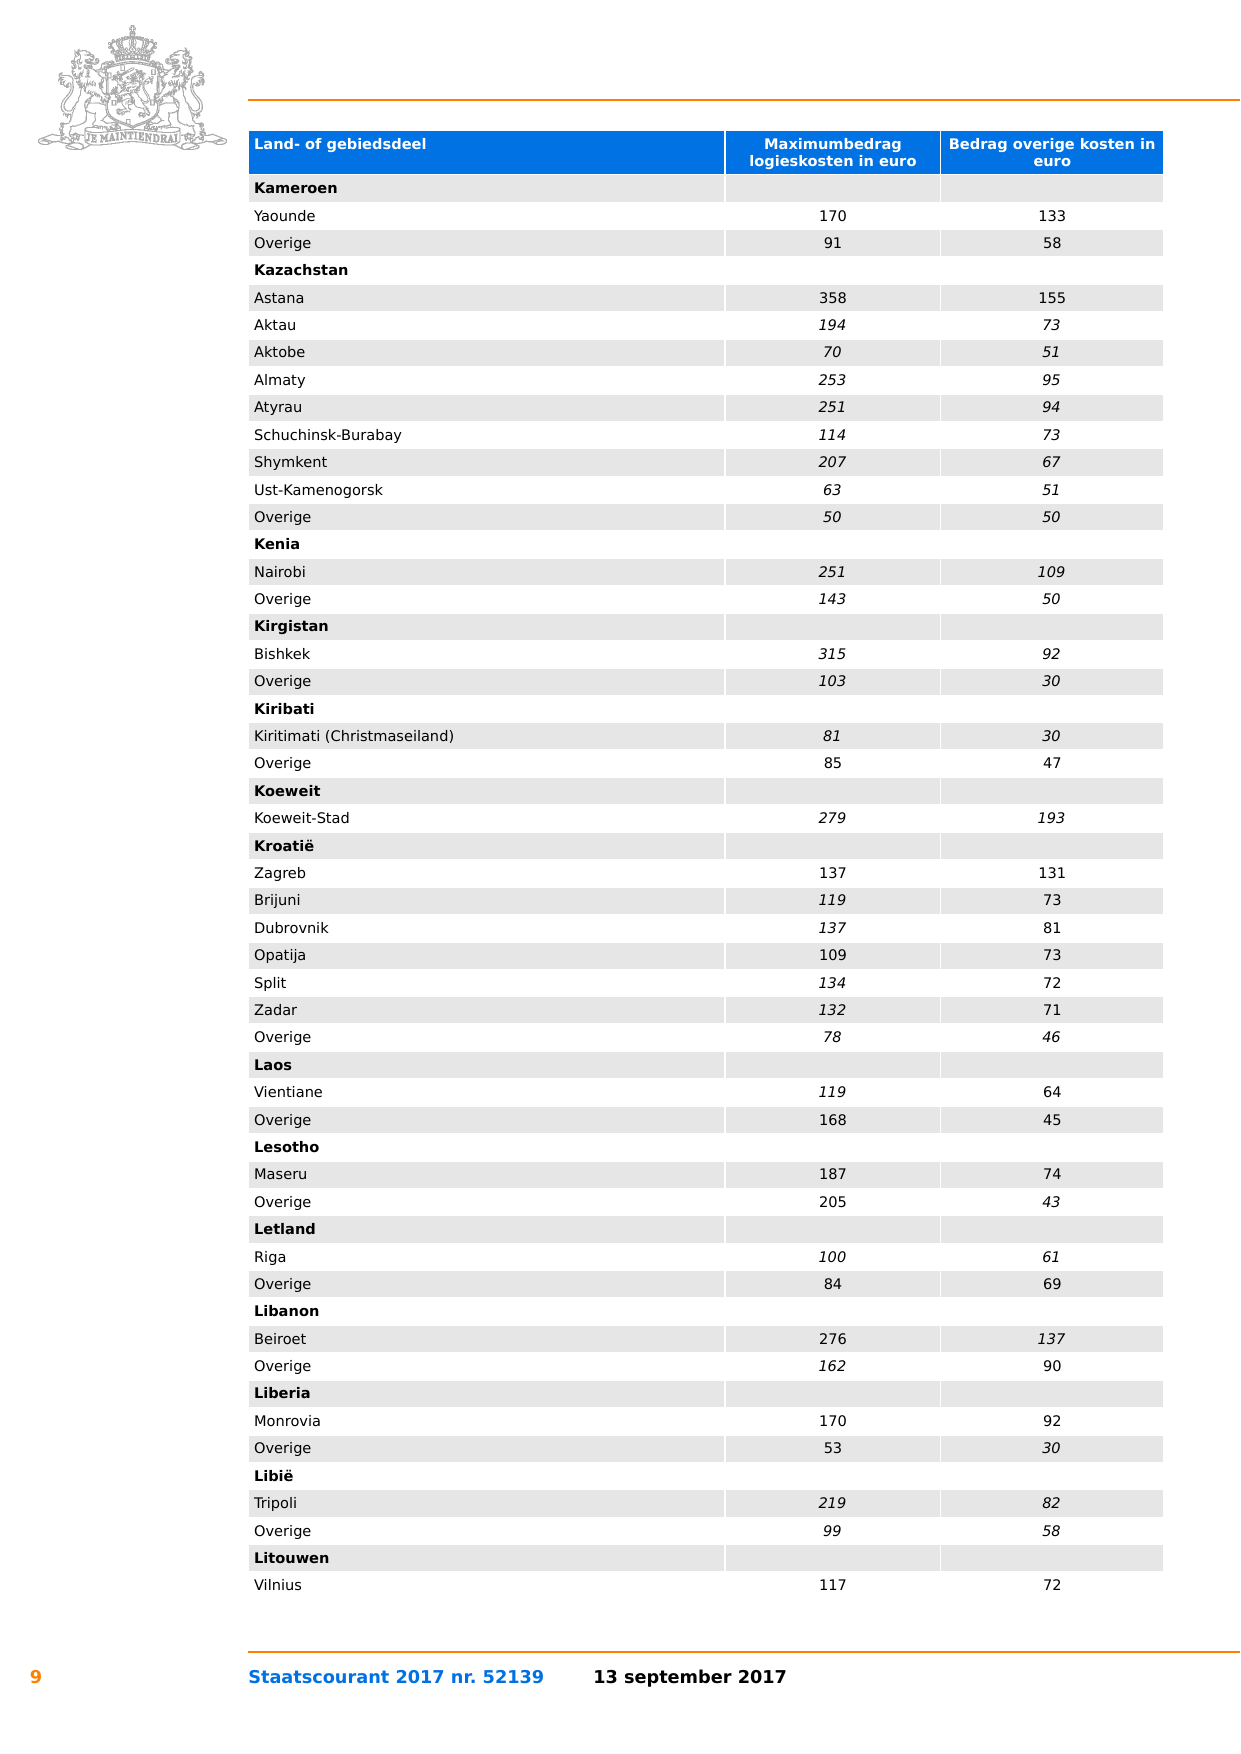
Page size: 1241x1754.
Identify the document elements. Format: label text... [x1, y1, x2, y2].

table_header Land- of gebiedsdeel [249, 131, 724, 174]
table_cell 94 [941, 395, 1163, 421]
table_cell [726, 175, 940, 202]
table_cell 253 [726, 367, 940, 393]
table_cell 47 [941, 751, 1163, 777]
table_cell Kameroen [249, 175, 724, 202]
table_cell 170 [726, 203, 940, 229]
table_cell Tripoli [249, 1490, 724, 1517]
table_cell 133 [941, 203, 1163, 229]
table_cell Yaounde [249, 203, 724, 229]
table_cell Liberia [249, 1381, 724, 1407]
table_cell Overige [249, 1025, 724, 1051]
table_cell 64 [941, 1079, 1163, 1106]
table_cell 137 [726, 915, 940, 941]
table_cell 30 [941, 1436, 1163, 1462]
table_cell 73 [941, 312, 1163, 339]
table_cell Kiribati [249, 696, 724, 722]
table_cell 100 [726, 1244, 940, 1270]
table_cell [941, 1299, 1163, 1325]
table_cell 134 [726, 970, 940, 996]
table_cell Ust-Kamenogorsk [249, 477, 724, 503]
table_cell [941, 1134, 1163, 1161]
table_header Bedrag overige kosten in euro [941, 131, 1163, 174]
table_cell Overige [249, 1271, 724, 1297]
table_cell [726, 1381, 940, 1407]
table_cell 137 [941, 1326, 1163, 1352]
table_cell Kenia [249, 531, 724, 558]
table_cell 315 [726, 641, 940, 667]
table_cell 119 [726, 1079, 940, 1106]
table_cell 81 [941, 915, 1163, 941]
table_cell 90 [941, 1353, 1163, 1380]
table_cell 50 [941, 586, 1163, 613]
table_cell Aktau [249, 312, 724, 339]
table_cell Almaty [249, 367, 724, 393]
table_cell [941, 1052, 1163, 1078]
table_cell 251 [726, 395, 940, 421]
table_cell Overige [249, 586, 724, 613]
table_cell Overige [249, 1518, 724, 1544]
table_cell [726, 1216, 940, 1243]
table_cell 45 [941, 1107, 1163, 1133]
table_cell Brijuni [249, 888, 724, 914]
table_cell 43 [941, 1189, 1163, 1215]
table_cell [726, 1299, 940, 1325]
table_cell 276 [726, 1326, 940, 1352]
table_cell 30 [941, 669, 1163, 695]
table_cell [941, 778, 1163, 804]
table_cell Beiroet [249, 1326, 724, 1352]
table_cell [941, 833, 1163, 859]
table_cell 73 [941, 943, 1163, 969]
table_cell 358 [726, 285, 940, 311]
table_cell Monrovia [249, 1408, 724, 1434]
table_cell [726, 258, 940, 284]
table_cell Koeweit [249, 778, 724, 804]
table_cell 95 [941, 367, 1163, 393]
table_cell [941, 258, 1163, 284]
table_cell 50 [726, 504, 940, 530]
table_cell 187 [726, 1162, 940, 1188]
table_cell 58 [941, 1518, 1163, 1544]
table_cell 73 [941, 888, 1163, 914]
table_cell 219 [726, 1490, 940, 1517]
table_cell 85 [726, 751, 940, 777]
table_cell [726, 1545, 940, 1571]
table_cell 119 [726, 888, 940, 914]
table_cell 82 [941, 1490, 1163, 1517]
table_cell Overige [249, 1353, 724, 1380]
table_cell 170 [726, 1408, 940, 1434]
table_cell 72 [941, 1573, 1163, 1599]
table_cell 168 [726, 1107, 940, 1133]
table_cell [941, 1545, 1163, 1571]
table_cell Dubrovnik [249, 915, 724, 941]
table_cell 92 [941, 641, 1163, 667]
picture [38, 25, 227, 150]
table_cell Vilnius [249, 1573, 724, 1599]
table_cell 84 [726, 1271, 940, 1297]
table_cell 78 [726, 1025, 940, 1051]
table_cell [726, 614, 940, 640]
table_cell 70 [726, 340, 940, 366]
table_cell [941, 1463, 1163, 1489]
table_cell [726, 778, 940, 804]
table_cell [941, 696, 1163, 722]
table_cell Riga [249, 1244, 724, 1270]
table_cell Letland [249, 1216, 724, 1243]
table_header Maximumbedrag logieskosten in euro [726, 131, 940, 174]
table_cell 114 [726, 422, 940, 448]
table_cell 91 [726, 230, 940, 256]
table_cell Bishkek [249, 641, 724, 667]
table_cell 30 [941, 723, 1163, 749]
table_cell 46 [941, 1025, 1163, 1051]
table_cell 194 [726, 312, 940, 339]
table_cell 137 [726, 860, 940, 887]
table_cell 69 [941, 1271, 1163, 1297]
table_cell 73 [941, 422, 1163, 448]
table_cell 132 [726, 997, 940, 1023]
table_cell Vientiane [249, 1079, 724, 1106]
table_cell 61 [941, 1244, 1163, 1270]
table_cell Maseru [249, 1162, 724, 1188]
table_cell 143 [726, 586, 940, 613]
table_cell Libanon [249, 1299, 724, 1325]
table_cell Laos [249, 1052, 724, 1078]
table_cell 109 [941, 559, 1163, 585]
table_cell Schuchinsk-Burabay [249, 422, 724, 448]
table_cell Overige [249, 1436, 724, 1462]
table_cell 74 [941, 1162, 1163, 1188]
table_cell Overige [249, 751, 724, 777]
table_cell Nairobi [249, 559, 724, 585]
table_cell Shymkent [249, 449, 724, 476]
table_cell Split [249, 970, 724, 996]
table_cell Astana [249, 285, 724, 311]
table_cell [941, 1381, 1163, 1407]
table_cell 103 [726, 669, 940, 695]
table_cell 81 [726, 723, 940, 749]
table_cell 207 [726, 449, 940, 476]
table_cell Atyrau [249, 395, 724, 421]
table_cell 131 [941, 860, 1163, 887]
table_cell [726, 531, 940, 558]
table_cell 155 [941, 285, 1163, 311]
table_cell 109 [726, 943, 940, 969]
table_cell 51 [941, 477, 1163, 503]
table_cell 50 [941, 504, 1163, 530]
table_cell Aktobe [249, 340, 724, 366]
table_cell [726, 1052, 940, 1078]
table_cell [941, 1216, 1163, 1243]
table_cell 63 [726, 477, 940, 503]
table_cell [941, 614, 1163, 640]
table_cell [726, 1134, 940, 1161]
table_cell [726, 1463, 940, 1489]
table_cell 92 [941, 1408, 1163, 1434]
table_cell 205 [726, 1189, 940, 1215]
table_cell Overige [249, 1189, 724, 1215]
table_cell Kroatië [249, 833, 724, 859]
table_cell 67 [941, 449, 1163, 476]
table_cell Kirgistan [249, 614, 724, 640]
table_cell Zagreb [249, 860, 724, 887]
table_cell Overige [249, 669, 724, 695]
table_cell 72 [941, 970, 1163, 996]
table_cell Overige [249, 1107, 724, 1133]
table_cell 162 [726, 1353, 940, 1380]
table_cell 279 [726, 805, 940, 832]
table_cell 193 [941, 805, 1163, 832]
table_cell [726, 696, 940, 722]
table_cell Koeweit-Stad [249, 805, 724, 832]
table_cell Overige [249, 230, 724, 256]
table_cell Kazachstan [249, 258, 724, 284]
table_cell 58 [941, 230, 1163, 256]
table_cell Litouwen [249, 1545, 724, 1571]
table_cell 117 [726, 1573, 940, 1599]
table_cell Kiritimati (Christmaseiland) [249, 723, 724, 749]
table_cell [726, 833, 940, 859]
table_cell [941, 175, 1163, 202]
table_cell Libië [249, 1463, 724, 1489]
table_cell 99 [726, 1518, 940, 1544]
table_cell 71 [941, 997, 1163, 1023]
table_cell [941, 531, 1163, 558]
table_cell Opatija [249, 943, 724, 969]
table_cell 51 [941, 340, 1163, 366]
table_cell Lesotho [249, 1134, 724, 1161]
table_cell 251 [726, 559, 940, 585]
table_cell 53 [726, 1436, 940, 1462]
table_cell Zadar [249, 997, 724, 1023]
table_cell Overige [249, 504, 724, 530]
